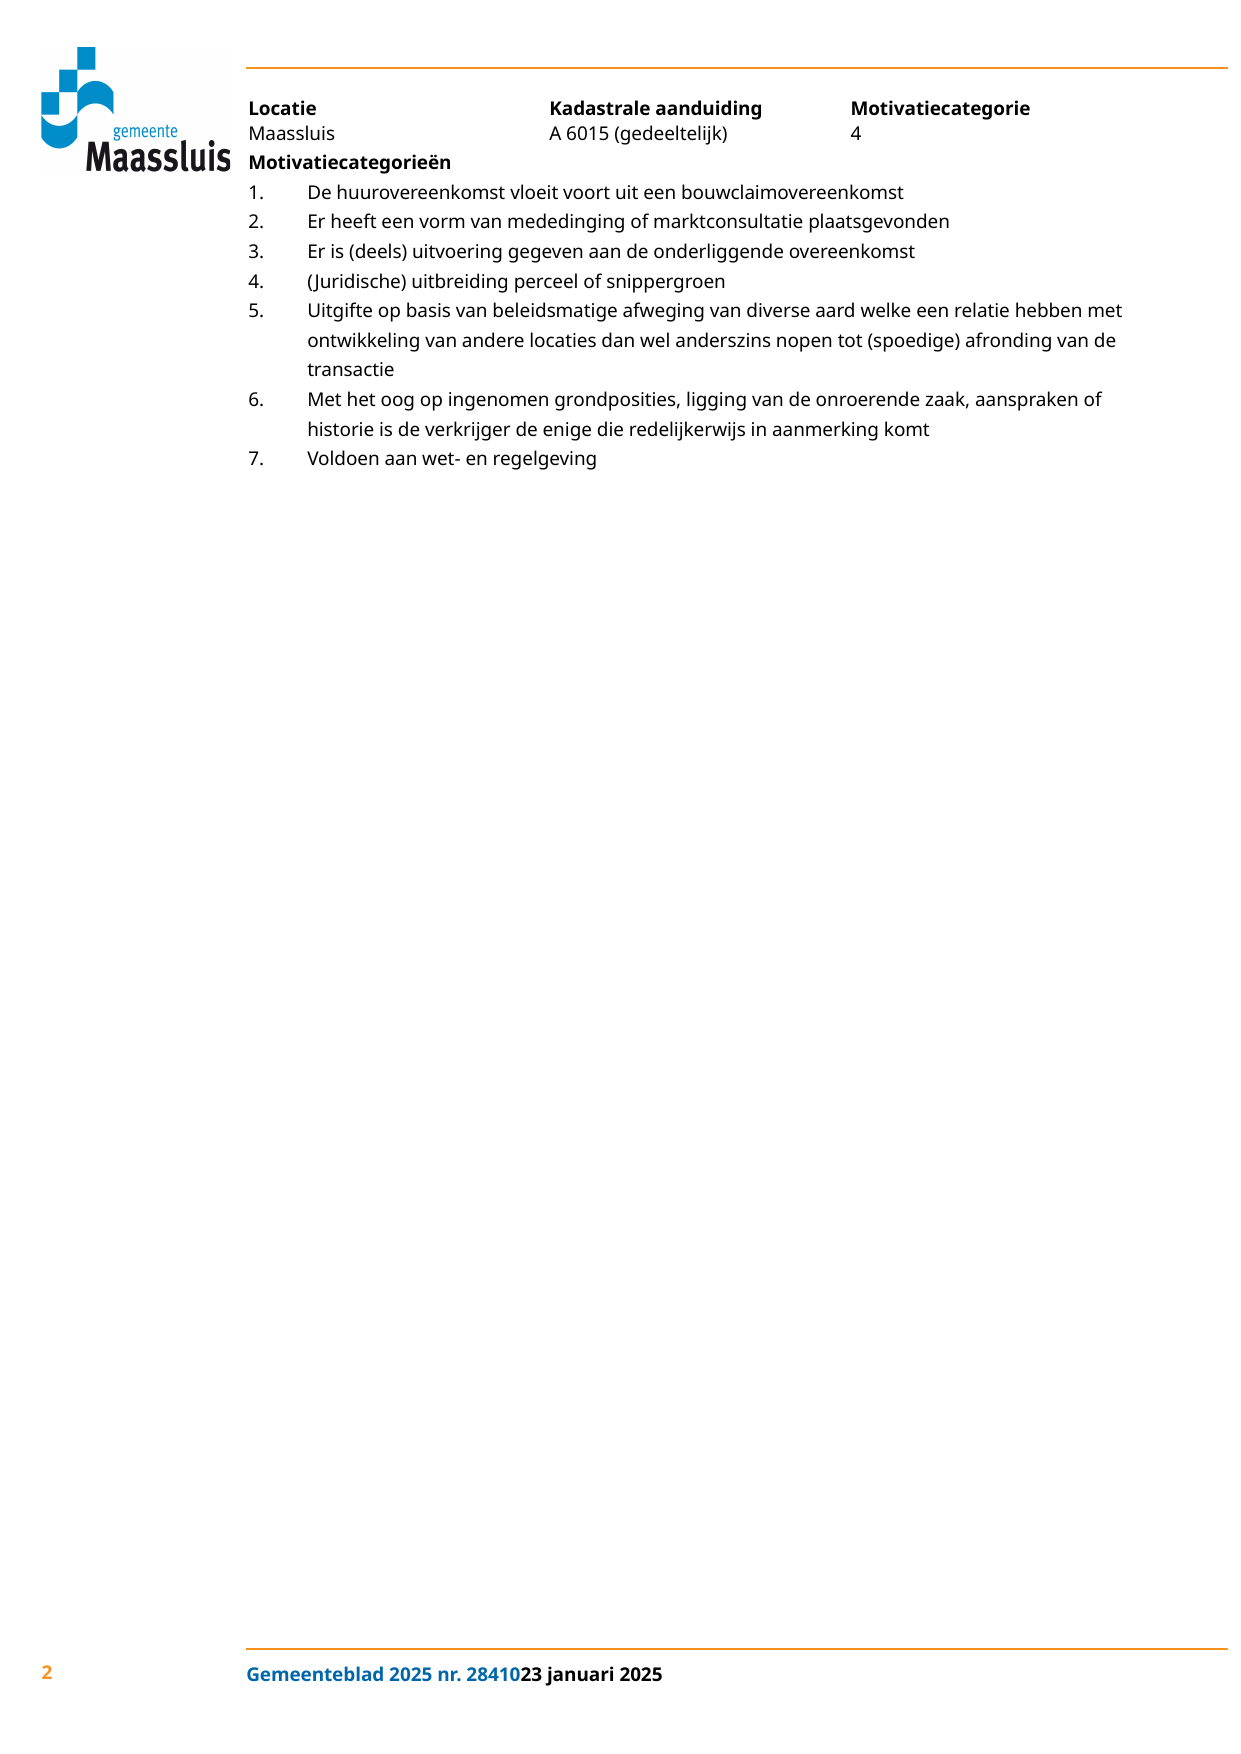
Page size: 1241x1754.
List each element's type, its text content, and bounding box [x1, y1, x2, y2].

list Voldoen aan wet- en regelgeving [248, 445, 1152, 471]
table_cell A 6015 (gedeeltelijk) [549, 121, 850, 146]
list De huurovereenkomst vloeit voort uit een bouwclaimovereenkomst [248, 179, 1152, 205]
list Met het oog op ingenomen grondposities, ligging van de onroerende zaak, aanspraken of historie is de verkrijger de enige die redelijkerwijs in aanmerking komt [248, 386, 1152, 441]
list Uitgifte op basis van beleidsmatige afweging van diverse aard welke een relatie hebben met ontwikkeling van andere locaties dan wel anderszins nopen tot (spoedige) afronding van de transactie [248, 297, 1152, 382]
picture [41, 47, 231, 172]
table_cell 4 [850, 121, 1152, 146]
table_cell Maassluis [248, 121, 549, 146]
table_header Kadastrale aanduiding [549, 95, 850, 121]
table_header Motivatiecategorie [850, 95, 1152, 121]
list Er is (deels) uitvoering gegeven aan de onderliggende overeenkomst [248, 238, 1152, 264]
list (Juridische) uitbreiding perceel of snippergroen [248, 268, 1152, 293]
picture [41, 47, 77, 92]
text Motivatiecategorieën [248, 149, 1152, 175]
table_header Locatie [248, 95, 549, 121]
list Er heeft een vorm van mededinging of marktconsultatie plaatsgevonden [248, 209, 1152, 234]
